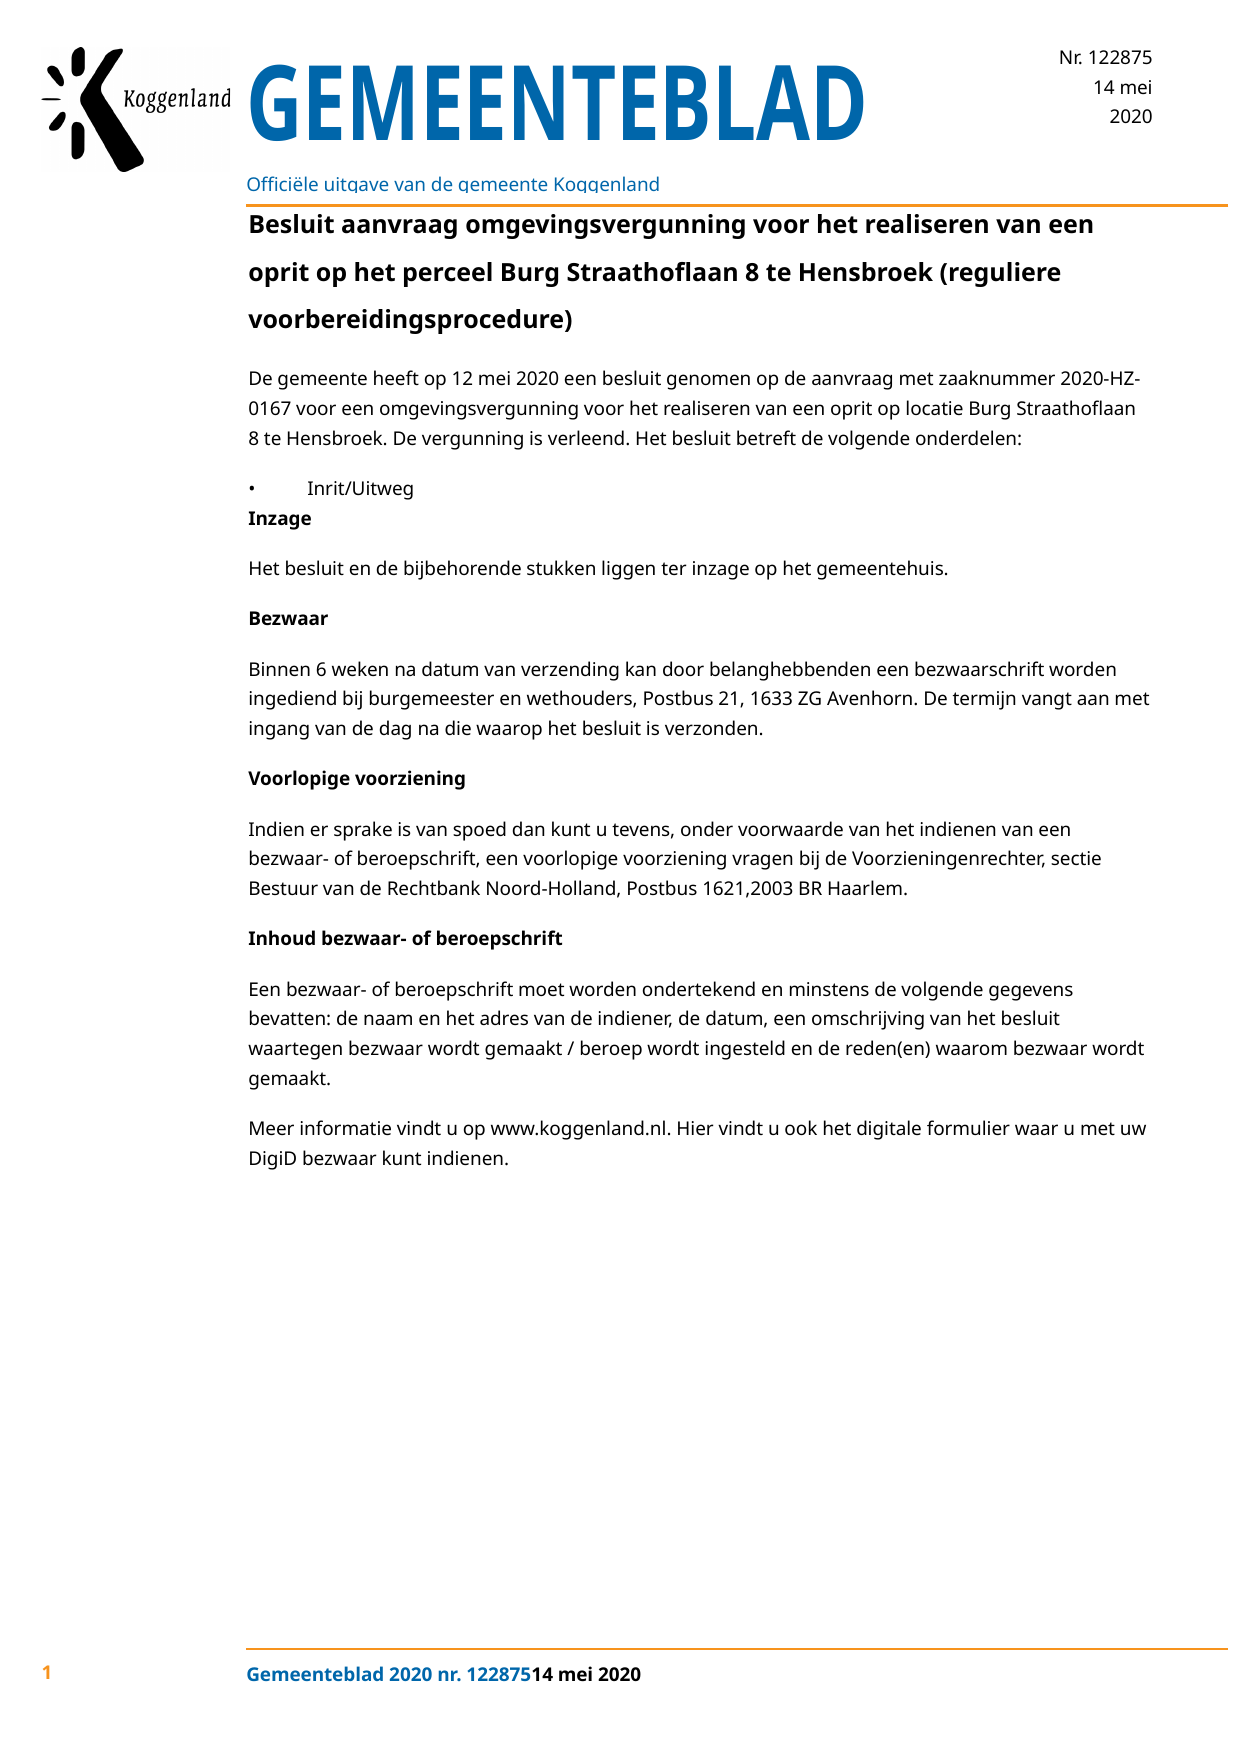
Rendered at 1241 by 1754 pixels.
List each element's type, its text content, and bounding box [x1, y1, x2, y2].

text De gemeente heeft op 12 mei 2020 een besluit genomen op de aanvraag met zaaknummer 2020-HZ-0167 voor een omgevingsvergunning voor het realiseren van een oprit op locatie Burg Straathoflaan 8 te Hensbroek. De vergunning is verleend. Het besluit betreft de volgende onderdelen: [248, 366, 1152, 450]
picture [41, 47, 231, 172]
text Een bezwaar- of beroepschrift moet worden ondertekend en minstens de volgende gegevens bevatten: de naam en het adres van de indiener, de datum, een omschrijving van het besluit waartegen bezwaar wordt gemaakt / beroep wordt ingesteld en de reden(en) waarom bezwaar wordt gemaakt. [248, 976, 1152, 1090]
text Het besluit en de bijbehorende stukken liggen ter inzage op het gemeentehuis. [248, 555, 1152, 581]
text Besluit aanvraag omgevingsvergunning voor het realiseren van een oprit op het perceel Burg Straathoflaan 8 te Hensbroek (reguliere voorbereidingsprocedure) [248, 207, 1152, 336]
text Indien er sprake is van spoed dan kunt u tevens, onder voorwaarde van het indienen van een bezwaar- of beroepschrift, een voorlopige voorziening vragen bij de Voorzieningenrechter, sectie Bestuur van de Rechtbank Noord-Holland, Postbus 1621,2003 BR Haarlem. [248, 816, 1152, 901]
text Voorlopige voorziening [248, 766, 1152, 791]
text Binnen 6 weken na datum van verzending kan door belanghebbenden een bezwaarschrift worden ingediend bij burgemeester en wethouders, Postbus 21, 1633 ZG Avenhorn. De termijn vangt aan met ingang van de dag na die waarop het besluit is verzonden. [248, 656, 1152, 741]
text Inzage [248, 505, 1152, 530]
text Inhoud bezwaar- of beroepschrift [248, 926, 1152, 951]
text Bezwaar [248, 606, 1152, 631]
text Meer informatie vindt u op www.koggenland.nl. Hier vindt u ook het digitale formulier waar u met uw DigiD bezwaar kunt indienen. [248, 1115, 1152, 1170]
list Inrit/Uitweg [248, 475, 1152, 501]
